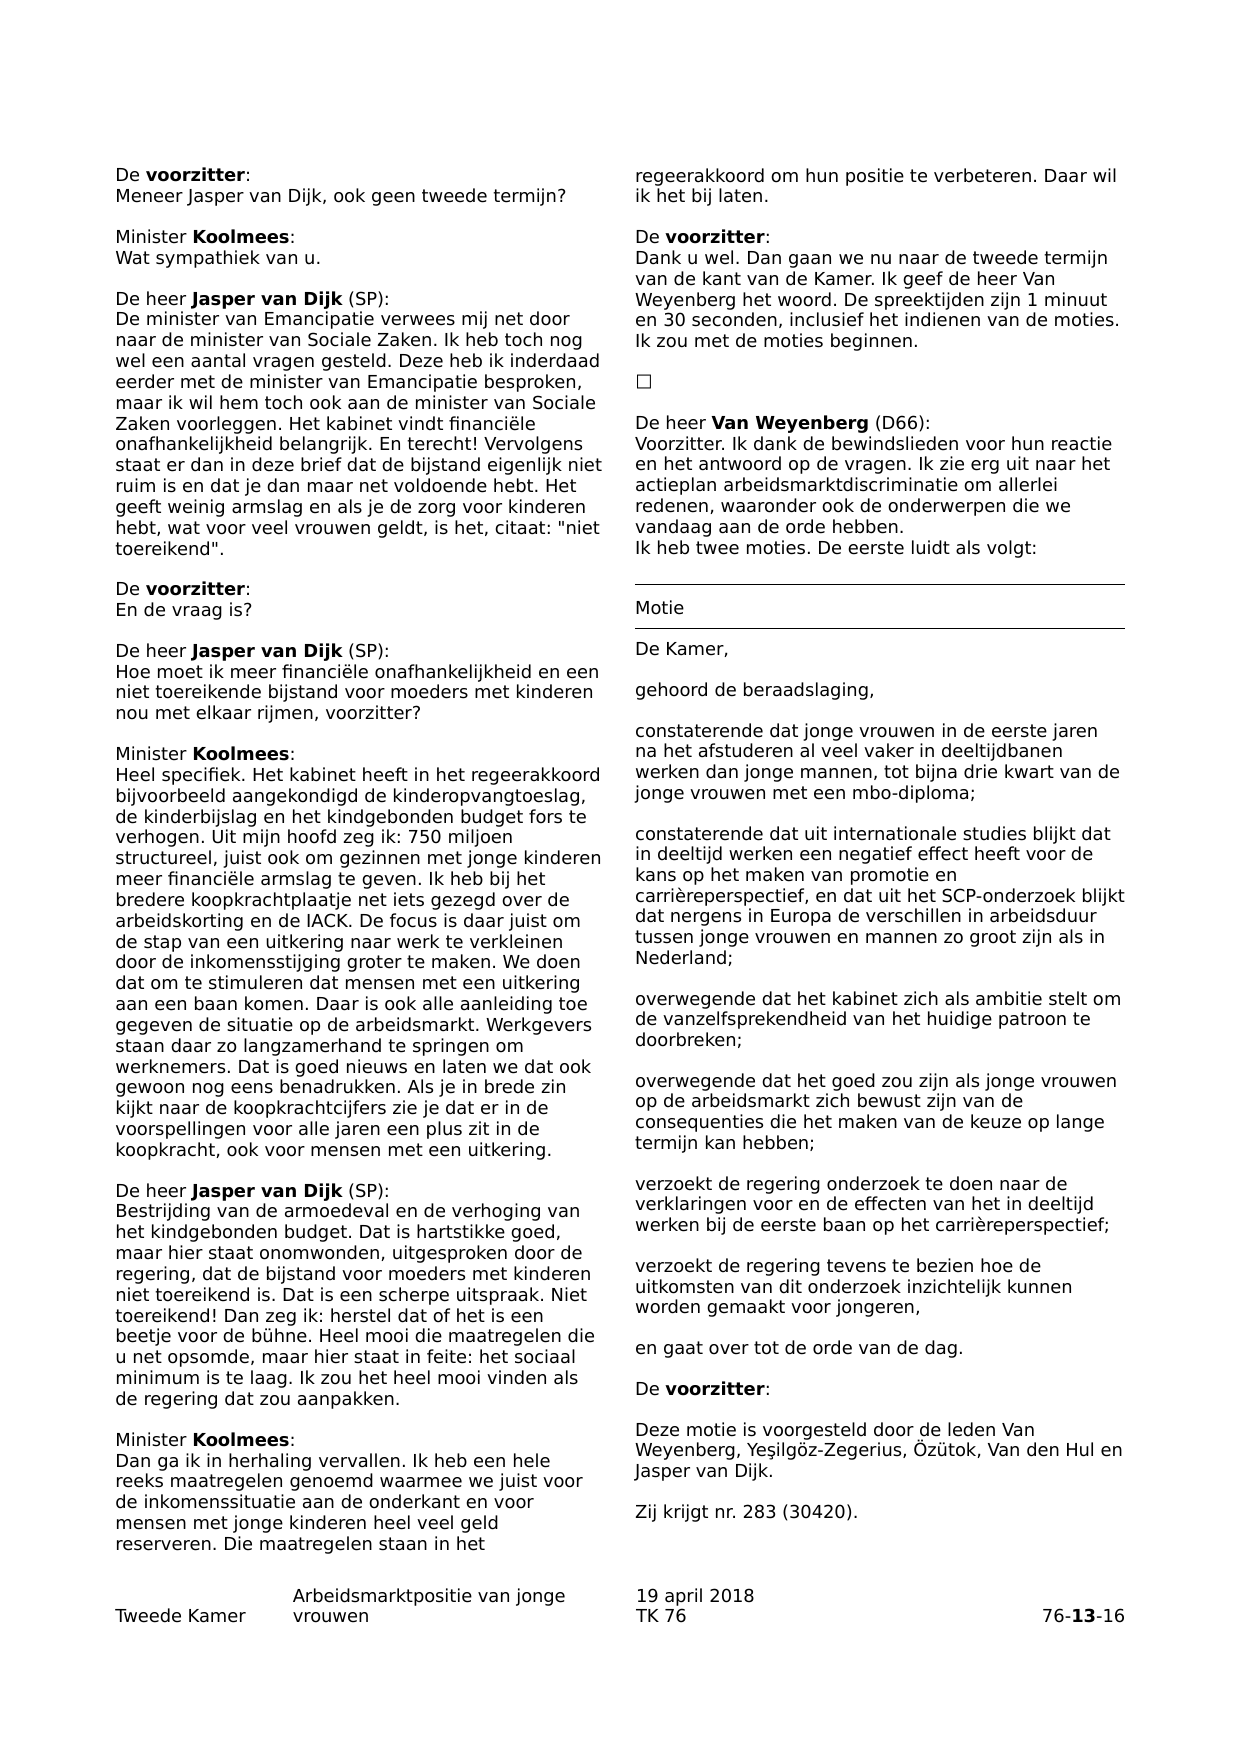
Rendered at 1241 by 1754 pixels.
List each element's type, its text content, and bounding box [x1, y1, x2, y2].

text Ik heb twee moties. De eerste luidt als volgt: [635, 537, 1125, 558]
text Zij krijgt nr. 283 (30420). [635, 1502, 1125, 1522]
text De heer Jasper van Dijk (SP): [115, 641, 605, 661]
text gehoord de beraadslaging, [635, 680, 1125, 700]
text De voorzitter: [635, 1379, 1125, 1399]
text Deze motie is voorgesteld door de leden Van Weyenberg, Yeşilgöz-Zegerius, Özütok, Van den Hul en Jasper van Dijk. [635, 1419, 1125, 1482]
text overwegende dat het kabinet zich als ambitie stelt om de vanzelfsprekendheid van het huidige patroon te doorbreken; [635, 988, 1125, 1051]
text De minister van Emancipatie verwees mij net door naar de minister van Sociale Zaken. Ik heb toch nog wel een aantal vragen gesteld. Deze heb ik inderdaad eerder met de minister van Emancipatie besproken, maar ik wil hem toch ook aan de minister van Sociale Zaken voorleggen. Het kabinet vindt financiële onafhankelijkheid belangrijk. En terecht! Vervolgens staat er dan in deze brief dat de bijstand eigenlijk niet ruim is en dat je dan maar net voldoende hebt. Het geeft weinig armslag en als je de zorg voor kinderen hebt, wat voor veel vrouwen geldt, is het, citaat: "niet toereikend". [115, 309, 605, 559]
text De voorzitter: [635, 227, 1125, 248]
text Heel specifiek. Het kabinet heeft in het regeerakkoord bijvoorbeeld aangekondigd de kinderopvangtoeslag, de kinderbijslag en het kindgebonden budget fors te verhogen. Uit mijn hoofd zeg ik: 750 miljoen structureel, juist ook om gezinnen met jonge kinderen meer financiële armslag te geven. Ik heb bij het bredere koopkrachtplaatje net iets gezegd over de arbeidskorting en de IACK. De focus is daar juist om de stap van een uitkering naar werk te verkleinen door de inkomensstijging groter te maken. We doen dat om te stimuleren dat mensen met een uitkering aan een baan komen. Daar is ook alle aanleiding toe gegeven de situatie op de arbeidsmarkt. Werkgevers staan daar zo langzamerhand te springen om werknemers. Dat is goed nieuws en laten we dat ook gewoon nog eens benadrukken. Als je in brede zin kijkt naar de koopkrachtcijfers zie je dat er in de voorspellingen voor alle jaren een plus zit in de koopkracht, ook voor mensen met een uitkering. [115, 765, 605, 1161]
text De heer Jasper van Dijk (SP): [115, 288, 605, 309]
text verzoekt de regering tevens te bezien hoe de uitkomsten van dit onderzoek inzichtelijk kunnen worden gemaakt voor jongeren, [635, 1256, 1125, 1318]
text Motie [635, 598, 1125, 619]
text De heer Jasper van Dijk (SP): [115, 1181, 605, 1201]
text Minister Koolmees: [115, 1429, 605, 1450]
text De voorzitter: [115, 579, 605, 600]
text constaterende dat uit internationale studies blijkt dat in deeltijd werken een negatief effect heeft voor de kans op het maken van promotie en carrièreperspectief, en dat uit het SCP-onderzoek blijkt dat nergens in Europa de verschillen in arbeidsduur tussen jonge vrouwen en mannen zo groot zijn als in Nederland; [635, 823, 1125, 968]
text en gaat over tot de orde van de dag. [635, 1338, 1125, 1359]
text Minister Koolmees: [115, 744, 605, 765]
text Meneer Jasper van Dijk, ook geen tweede termijn? [115, 186, 605, 207]
text De voorzitter: [115, 165, 605, 186]
text constaterende dat jonge vrouwen in de eerste jaren na het afstuderen al veel vaker in deeltijdbanen werken dan jonge mannen, tot bijna drie kwart van de jonge vrouwen met een mbo-diploma; [635, 720, 1125, 803]
text ⬜ [635, 372, 1125, 393]
text En de vraag is? [115, 600, 605, 621]
text regeerakkoord om hun positie te verbeteren. Daar wil ik het bij laten. [635, 165, 1125, 207]
text Wat sympathiek van u. [115, 248, 605, 268]
text Minister Koolmees: [115, 227, 605, 248]
text De Kamer, [635, 639, 1125, 660]
text Voorzitter. Ik dank de bewindslieden voor hun reactie en het antwoord op de vragen. Ik zie erg uit naar het actieplan arbeidsmarktdiscriminatie om allerlei redenen, waaronder ook de onderwerpen die we vandaag aan de orde hebben. [635, 433, 1125, 537]
text overwegende dat het goed zou zijn als jonge vrouwen op de arbeidsmarkt zich bewust zijn van de consequenties die het maken van de keuze op lange termijn kan hebben; [635, 1071, 1125, 1153]
text Hoe moet ik meer financiële onafhankelijkheid en een niet toereikende bijstand voor moeders met kinderen nou met elkaar rijmen, voorzitter? [115, 661, 605, 724]
text Dank u wel. Dan gaan we nu naar de tweede termijn van de kant van de Kamer. Ik geef de heer Van Weyenberg het woord. De spreektijden zijn 1 minuut en 30 seconden, inclusief het indienen van de moties. Ik zou met de moties beginnen. [635, 248, 1125, 352]
text Dan ga ik in herhaling vervallen. Ik heb een hele reeks maatregelen genoemd waarmee we juist voor de inkomenssituatie aan de onderkant en voor mensen met jonge kinderen heel veel geld reserveren. Die maatregelen staan in het [115, 1450, 605, 1554]
text De heer Van Weyenberg (D66): [635, 413, 1125, 433]
text verzoekt de regering onderzoek te doen naar de verklaringen voor en de effecten van het in deeltijd werken bij de eerste baan op het carrièreperspectief; [635, 1173, 1125, 1236]
text Bestrijding van de armoedeval en de verhoging van het kindgebonden budget. Dat is hartstikke goed, maar hier staat onomwonden, uitgesproken door de regering, dat de bijstand voor moeders met kinderen niet toereikend is. Dat is een scherpe uitspraak. Niet toereikend! Dan zeg ik: herstel dat of het is een beetje voor de bühne. Heel mooi die maatregelen die u net opsomde, maar hier staat in feite: het sociaal minimum is te laag. Ik zou het heel mooi vinden als de regering dat zou aanpakken. [115, 1201, 605, 1409]
